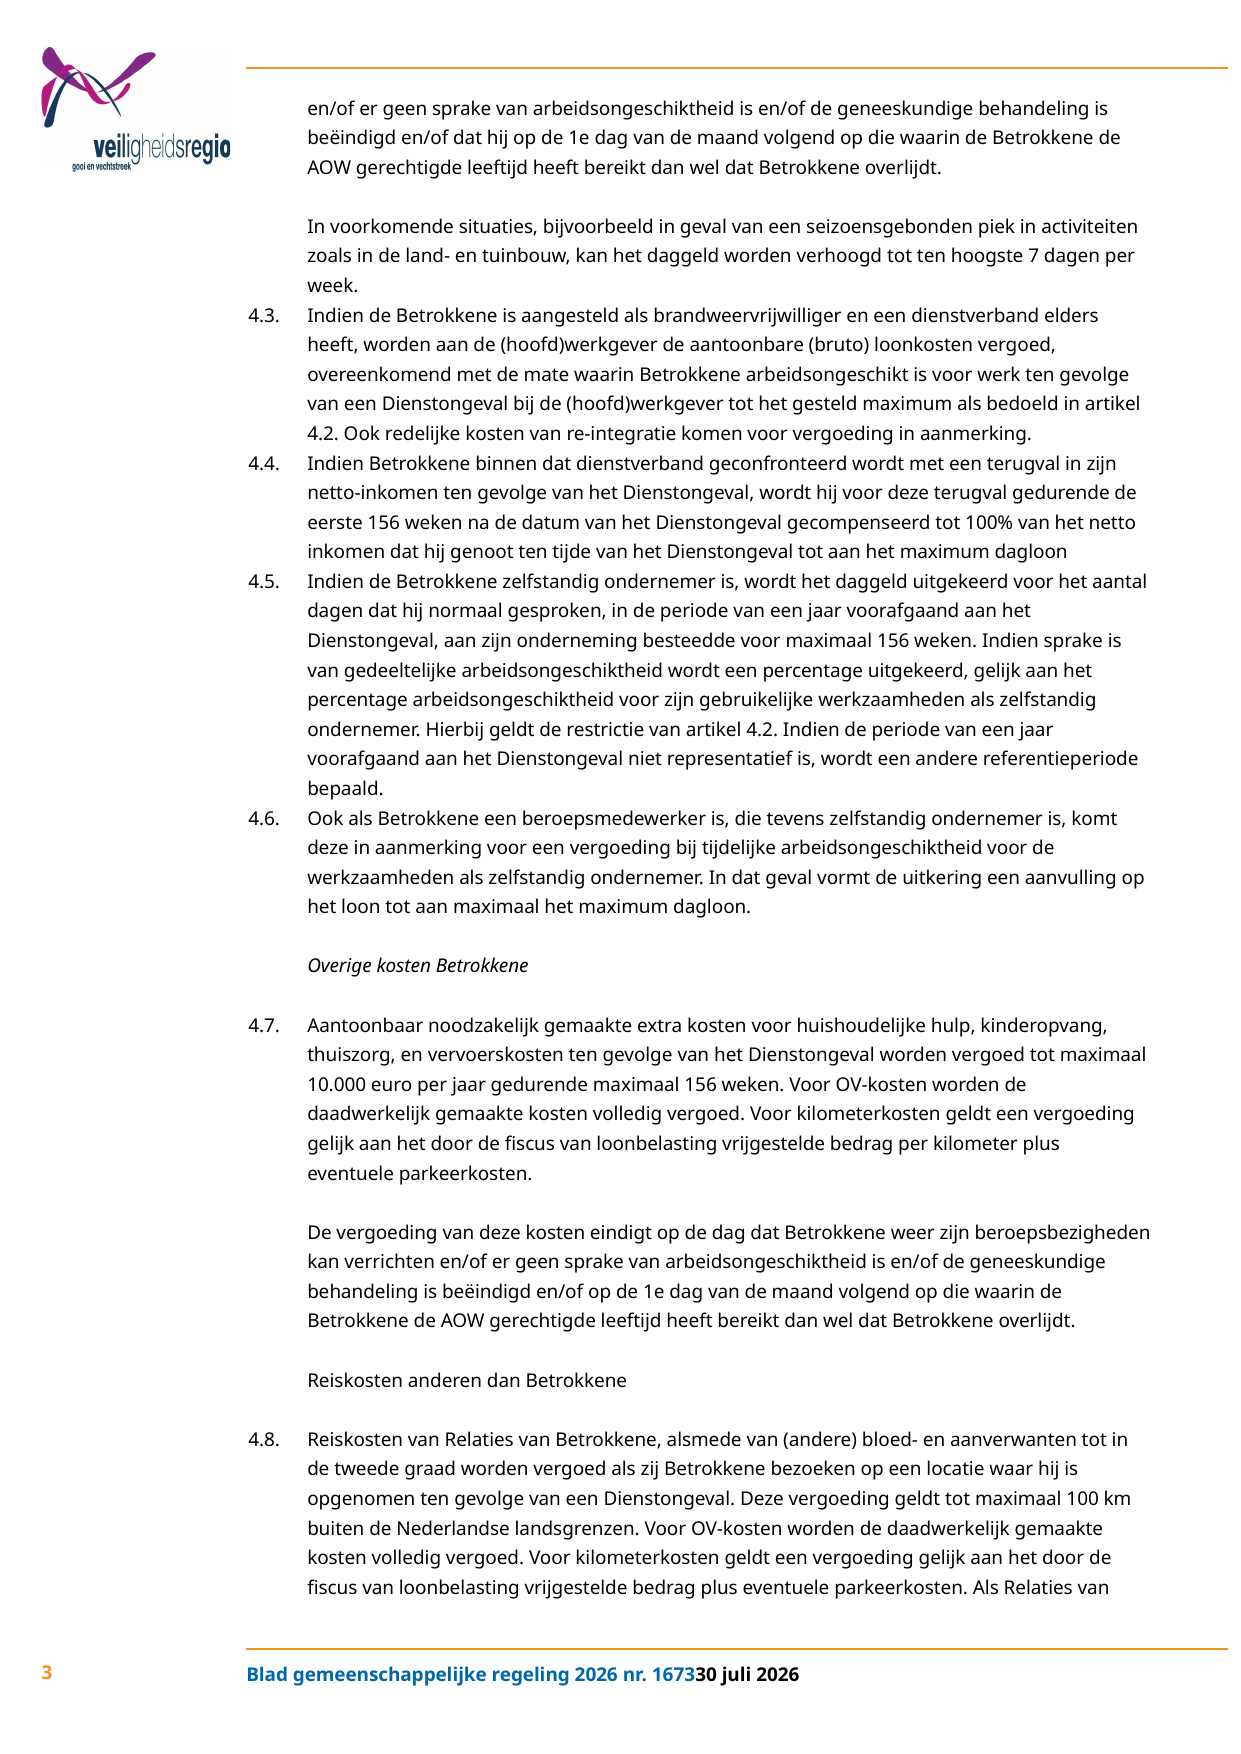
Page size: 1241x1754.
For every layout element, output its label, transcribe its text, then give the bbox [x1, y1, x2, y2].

list Ook als Betrokkene een beroepsmedewerker is, die tevens zelfstandig ondernemer is, komt deze in aanmerking voor een vergoeding bij tijdelijke arbeidsongeschiktheid voor de werkzaamheden als zelfstandig ondernemer. In dat geval vormt de uitkering een aanvulling op het loon tot aan maximaal het maximum dagloon. [248, 805, 1152, 919]
list In voorkomende situaties, bijvoorbeeld in geval van een seizoensgebonden piek in activiteiten zoals in de land- en tuinbouw, kan het daggeld worden verhoogd tot ten hoogste 7 dagen per week. [248, 213, 1152, 298]
list De vergoeding van deze kosten eindigt op de dag dat Betrokkene weer zijn beroepsbezigheden kan verrichten en/of er geen sprake van arbeidsongeschiktheid is en/of de geneeskundige behandeling is beëindigd en/of op de 1e dag van de maand volgend op die waarin de Betrokkene de AOW gerechtigde leeftijd heeft bereikt dan wel dat Betrokkene overlijdt. [248, 1219, 1152, 1333]
list Indien de Betrokkene is aangesteld als brandweervrijwilliger en een dienstverband elders heeft, worden aan de (hoofd)werkgever de aantoonbare (bruto) loonkosten vergoed, overeenkomend met de mate waarin Betrokkene arbeidsongeschikt is voor werk ten gevolge van een Dienstongeval bij de (hoofd)werkgever tot het gesteld maximum als bedoeld in artikel 4.2. Ook redelijke kosten van re-integratie komen voor vergoeding in aanmerking. [248, 302, 1152, 446]
list Aantoonbaar noodzakelijk gemaakte extra kosten voor huishoudelijke hulp, kinderopvang, thuiszorg, en vervoerskosten ten gevolge van het Dienstongeval worden vergoed tot maximaal 10.000 euro per jaar gedurende maximaal 156 weken. Voor OV-kosten worden de daadwerkelijk gemaakte kosten volledig vergoed. Voor kilometerkosten geldt een vergoeding gelijk aan het door de fiscus van loonbelasting vrijgestelde bedrag per kilometer plus eventuele parkeerkosten. [248, 1012, 1152, 1186]
picture [41, 47, 231, 172]
list Overige kosten Betrokkene [248, 953, 1152, 978]
list Reiskosten van Relaties van Betrokkene, alsmede van (andere) bloed- en aanverwanten tot in de tweede graad worden vergoed als zij Betrokkene bezoeken op een locatie waar hij is opgenomen ten gevolge van een Dienstongeval. Deze vergoeding geldt tot maximaal 100 km buiten de Nederlandse landsgrenzen. Voor OV-kosten worden de daadwerkelijk gemaakte kosten volledig vergoed. Voor kilometerkosten geldt een vergoeding gelijk aan het door de fiscus van loonbelasting vrijgestelde bedrag plus eventuele parkeerkosten. Als Relaties van [248, 1426, 1152, 1600]
list en/of er geen sprake van arbeidsongeschiktheid is en/of de geneeskundige behandeling is beëindigd en/of dat hij op de 1e dag van de maand volgend op die waarin de Betrokkene de AOW gerechtigde leeftijd heeft bereikt dan wel dat Betrokkene overlijdt. [248, 95, 1152, 180]
list Indien Betrokkene binnen dat dienstverband geconfronteerd wordt met een terugval in zijn netto-inkomen ten gevolge van het Dienstongeval, wordt hij voor deze terugval gedurende de eerste 156 weken na de datum van het Dienstongeval gecompenseerd tot 100% van het netto inkomen dat hij genoot ten tijde van het Dienstongeval tot aan het maximum dagloon [248, 450, 1152, 564]
list Indien de Betrokkene zelfstandig ondernemer is, wordt het daggeld uitgekeerd voor het aantal dagen dat hij normaal gesproken, in de periode van een jaar voorafgaand aan het Dienstongeval, aan zijn onderneming besteedde voor maximaal 156 weken. Indien sprake is van gedeeltelijke arbeidsongeschiktheid wordt een percentage uitgekeerd, gelijk aan het percentage arbeidsongeschiktheid voor zijn gebruikelijke werkzaamheden als zelfstandig ondernemer. Hierbij geldt de restrictie van artikel 4.2. Indien de periode van een jaar voorafgaand aan het Dienstongeval niet representatief is, wordt een andere referentieperiode bepaald. [248, 568, 1152, 801]
list Reiskosten anderen dan Betrokkene [248, 1367, 1152, 1393]
